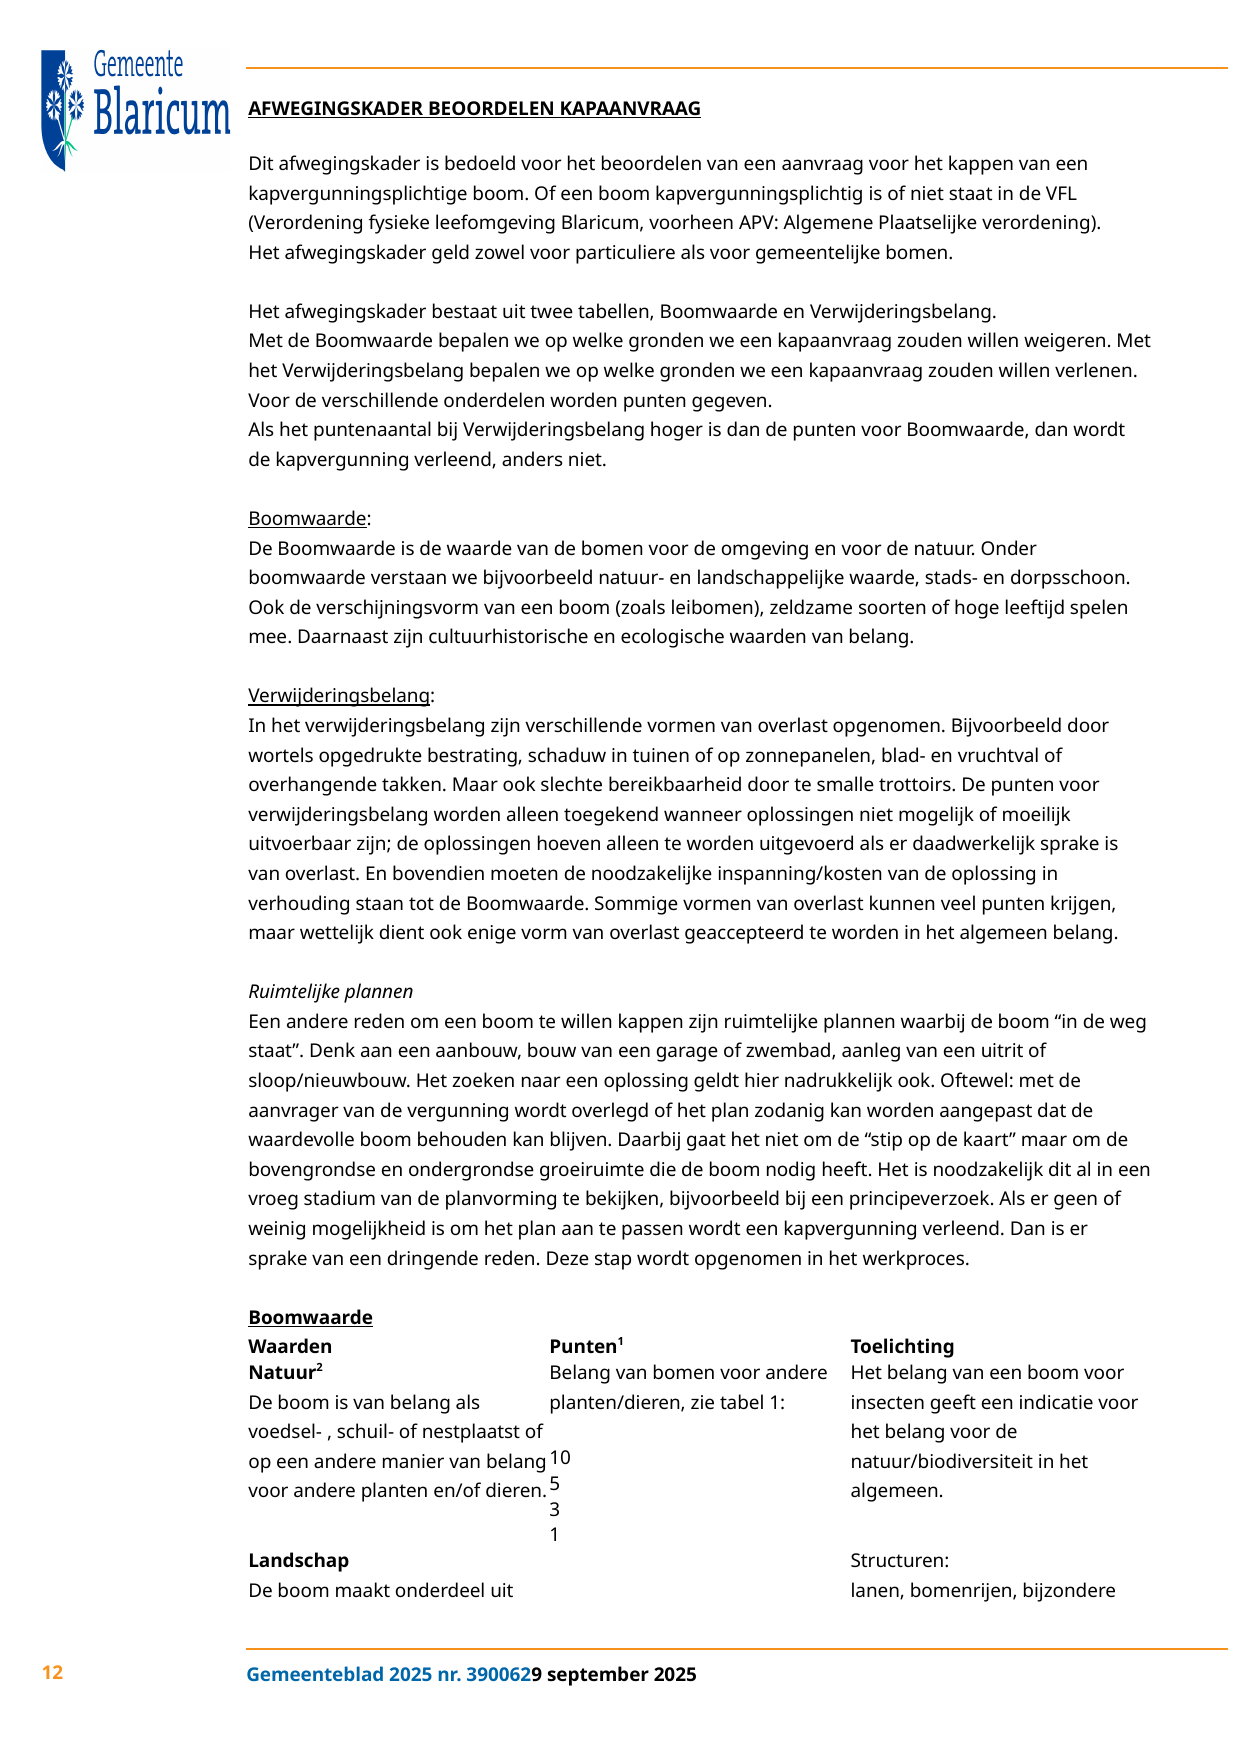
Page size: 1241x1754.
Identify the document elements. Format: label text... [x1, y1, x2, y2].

table_cell Belang van bomen voor andere planten/dieren, zie tabel 1: [549, 1359, 850, 1444]
table_header Waarden [248, 1334, 549, 1359]
text Een andere reden om een boom te willen kappen zijn ruimtelijke plannen waarbij de boom “in de weg staat”. Denk aan een aanbouw, bouw van een garage of zwembad, aanleg van een uitrit of sloop/nieuwbouw. Het zoeken naar een oplossing geldt hier nadrukkelijk ook. Oftewel: met de aanvrager van de vergunning wordt overlegd of het plan zodanig kan worden aangepast dat de waardevolle boom behouden kan blijven. Daarbij gaat het niet om de “stip op de kaart” maar om de bovengrondse en ondergrondse groeiruimte die de boom nodig heeft. Het is noodzakelijk dit al in een vroeg stadium van de planvorming te bekijken, bijvoorbeeld bij een principeverzoek. Als er geen of weinig mogelijkheid is om het plan aan te passen wordt een kapvergunning verleend. Dan is er sprake van een dringende reden. Deze stap wordt opgenomen in het werkproces. [248, 1008, 1152, 1271]
table_cell 5 [549, 1470, 850, 1496]
text Dit afwegingskader is bedoeld voor het beoordelen van een aanvraag voor het kappen van een kapvergunningsplichtige boom. Of een boom kapvergunningsplichtig is of niet staat in de VFL (Verordening fysieke leefomgeving Blaricum, voorheen APV: Algemene Plaatselijke verordening). [248, 150, 1152, 235]
table_header Toelichting [850, 1334, 1152, 1359]
table_cell Structuren: lanen, bomenrijen, bijzondere [850, 1548, 1152, 1603]
text Verwijderingsbelang: [248, 683, 1152, 708]
table_cell [549, 1548, 850, 1603]
text De Boomwaarde is de waarde van de bomen voor de omgeving en voor de natuur. Onder boomwaarde verstaan we bijvoorbeeld natuur- en landschappelijke waarde, stads- en dorpsschoon. Ook de verschijningsvorm van een boom (zoals leibomen), zeldzame soorten of hoge leeftijd spelen mee. Daarnaast zijn cultuurhistorische en ecologische waarden van belang. [248, 535, 1152, 649]
table_header 10 [549, 1444, 850, 1470]
table_cell 3 [549, 1496, 850, 1522]
text Ruimtelijke plannen [248, 978, 1152, 1004]
text Met de Boomwaarde bepalen we op welke gronden we een kapaanvraag zouden willen weigeren. Met het Verwijderingsbelang bepalen we op welke gronden we een kapaanvraag zouden willen verlenen. Voor de verschillende onderdelen worden punten gegeven. [248, 328, 1152, 413]
text Boomwaarde: [248, 505, 1152, 531]
table_cell Landschap De boom maakt onderdeel uit [248, 1548, 549, 1603]
table_cell 1 [549, 1522, 850, 1547]
text In het verwijderingsbelang zijn verschillende vormen van overlast opgenomen. Bijvoorbeeld door wortels opgedrukte bestrating, schaduw in tuinen of op zonnepanelen, blad- en vruchtval of overhangende takken. Maar ook slechte bereikbaarheid door te smalle trottoirs. De punten voor verwijderingsbelang worden alleen toegekend wanneer oplossingen niet mogelijk of moeilijk uitvoerbaar zijn; de oplossingen hoeven alleen te worden uitgevoerd als er daadwerkelijk sprake is van overlast. En bovendien moeten de noodzakelijke inspanning/kosten van de oplossing in verhouding staan tot de Boomwaarde. Sommige vormen van overlast kunnen veel punten krijgen, maar wettelijk dient ook enige vorm van overlast geaccepteerd te worden in het algemeen belang. [248, 712, 1152, 945]
text Boomwaarde [248, 1304, 1152, 1330]
table_header Punten1 [549, 1334, 850, 1359]
picture [41, 47, 231, 172]
table_cell Het belang van een boom voor insecten geeft een indicatie voor het belang voor de natuur/biodiversiteit in het algemeen. [850, 1359, 1152, 1547]
text Het afwegingskader bestaat uit twee tabellen, Boomwaarde en Verwijderingsbelang. [248, 298, 1152, 324]
table_cell Natuur2 De boom is van belang als voedsel- , schuil- of nestplaatst of op een andere manier van belang voor andere planten en/of dieren. [248, 1359, 549, 1547]
text Als het puntenaantal bij Verwijderingsbelang hoger is dan de punten voor Boomwaarde, dan wordt de kapvergunning verleend, anders niet. [248, 416, 1152, 472]
text AFWEGINGSKADER BEOORDELEN KAPAANVRAAG [248, 95, 1152, 121]
text Het afwegingskader geld zowel voor particuliere als voor gemeentelijke bomen. [248, 239, 1152, 265]
